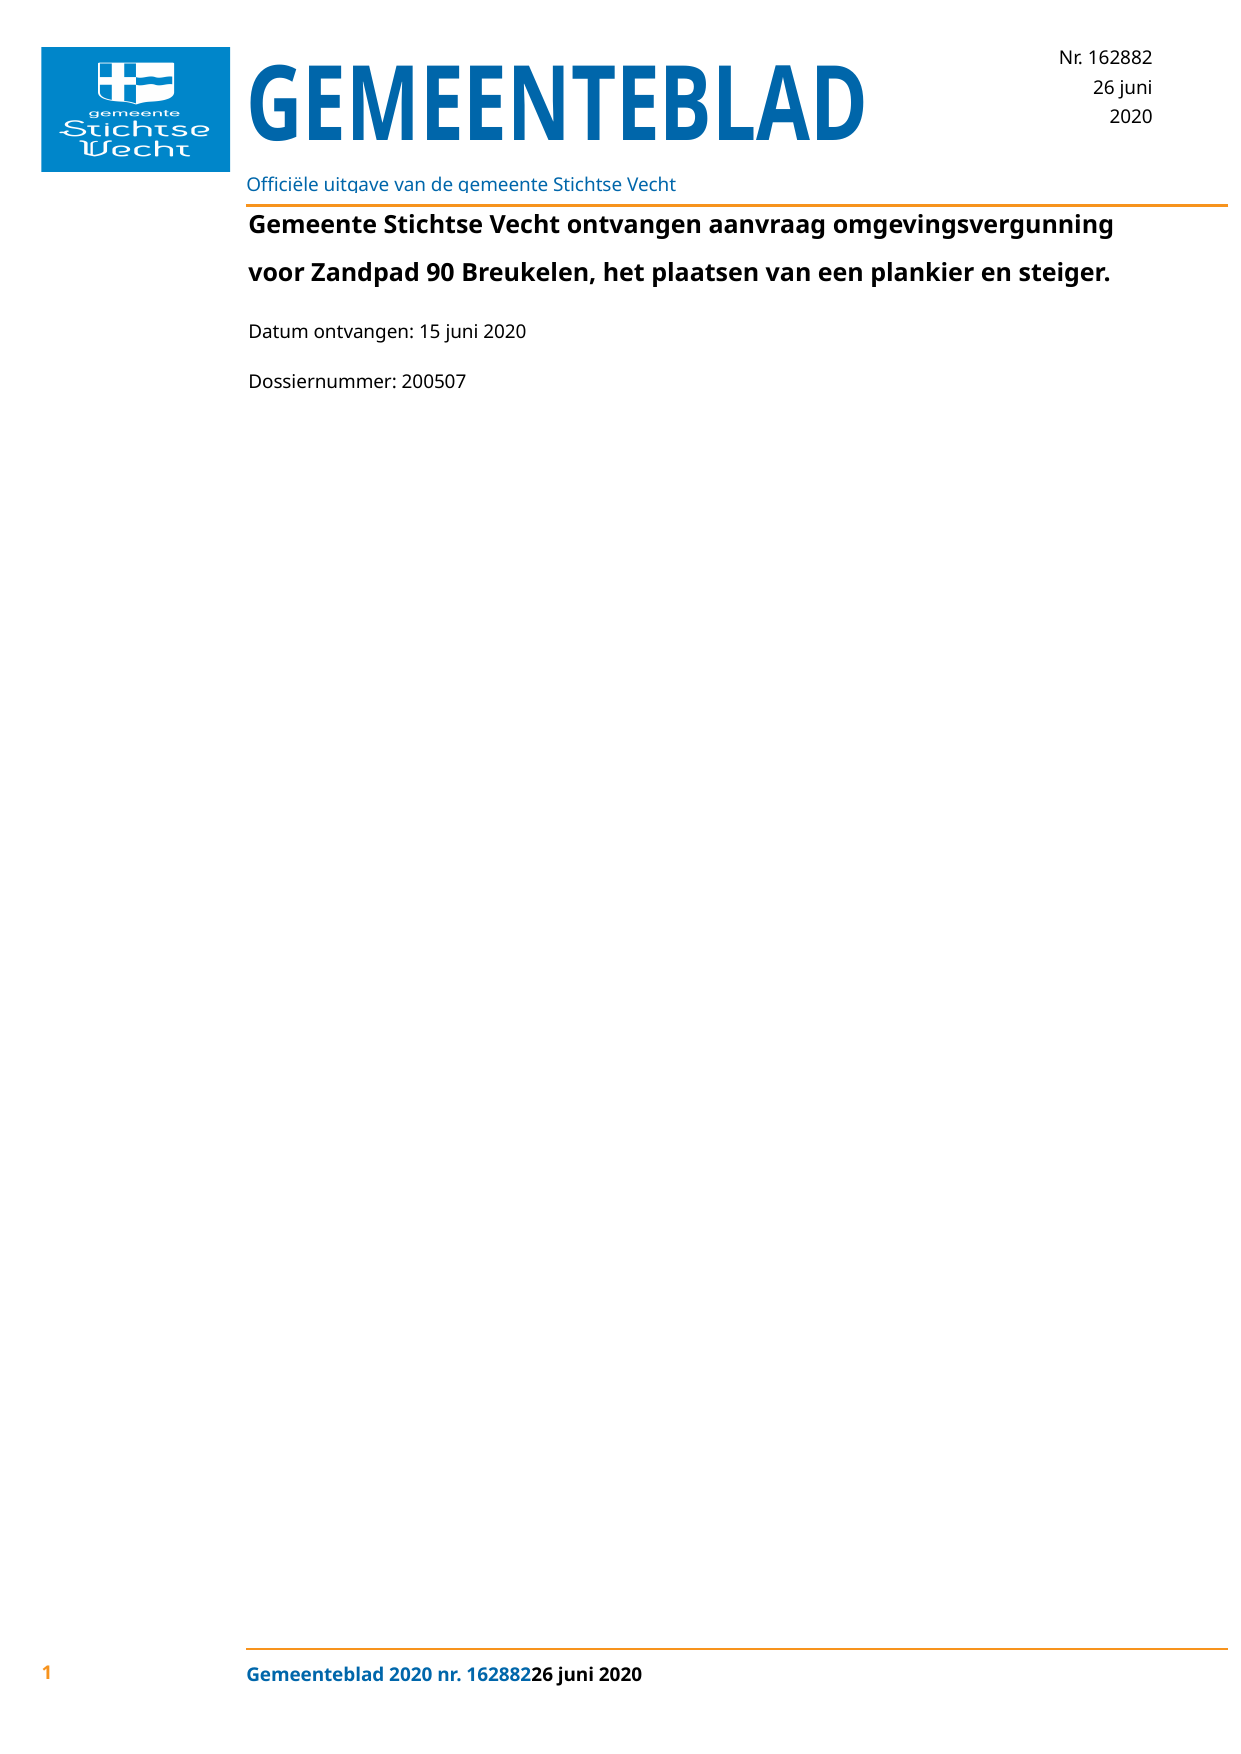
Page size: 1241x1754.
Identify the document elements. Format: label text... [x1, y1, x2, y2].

text Dossiernummer: 200507 [248, 368, 1152, 394]
text Datum ontvangen: 15 juni 2020 [248, 318, 1152, 344]
picture [99, 63, 135, 101]
picture [137, 63, 174, 103]
text Gemeente Stichtse Vecht ontvangen aanvraag omgevingsvergunning voor Zandpad 90 Breukelen, het plaatsen van een plankier en steiger. [248, 207, 1152, 288]
